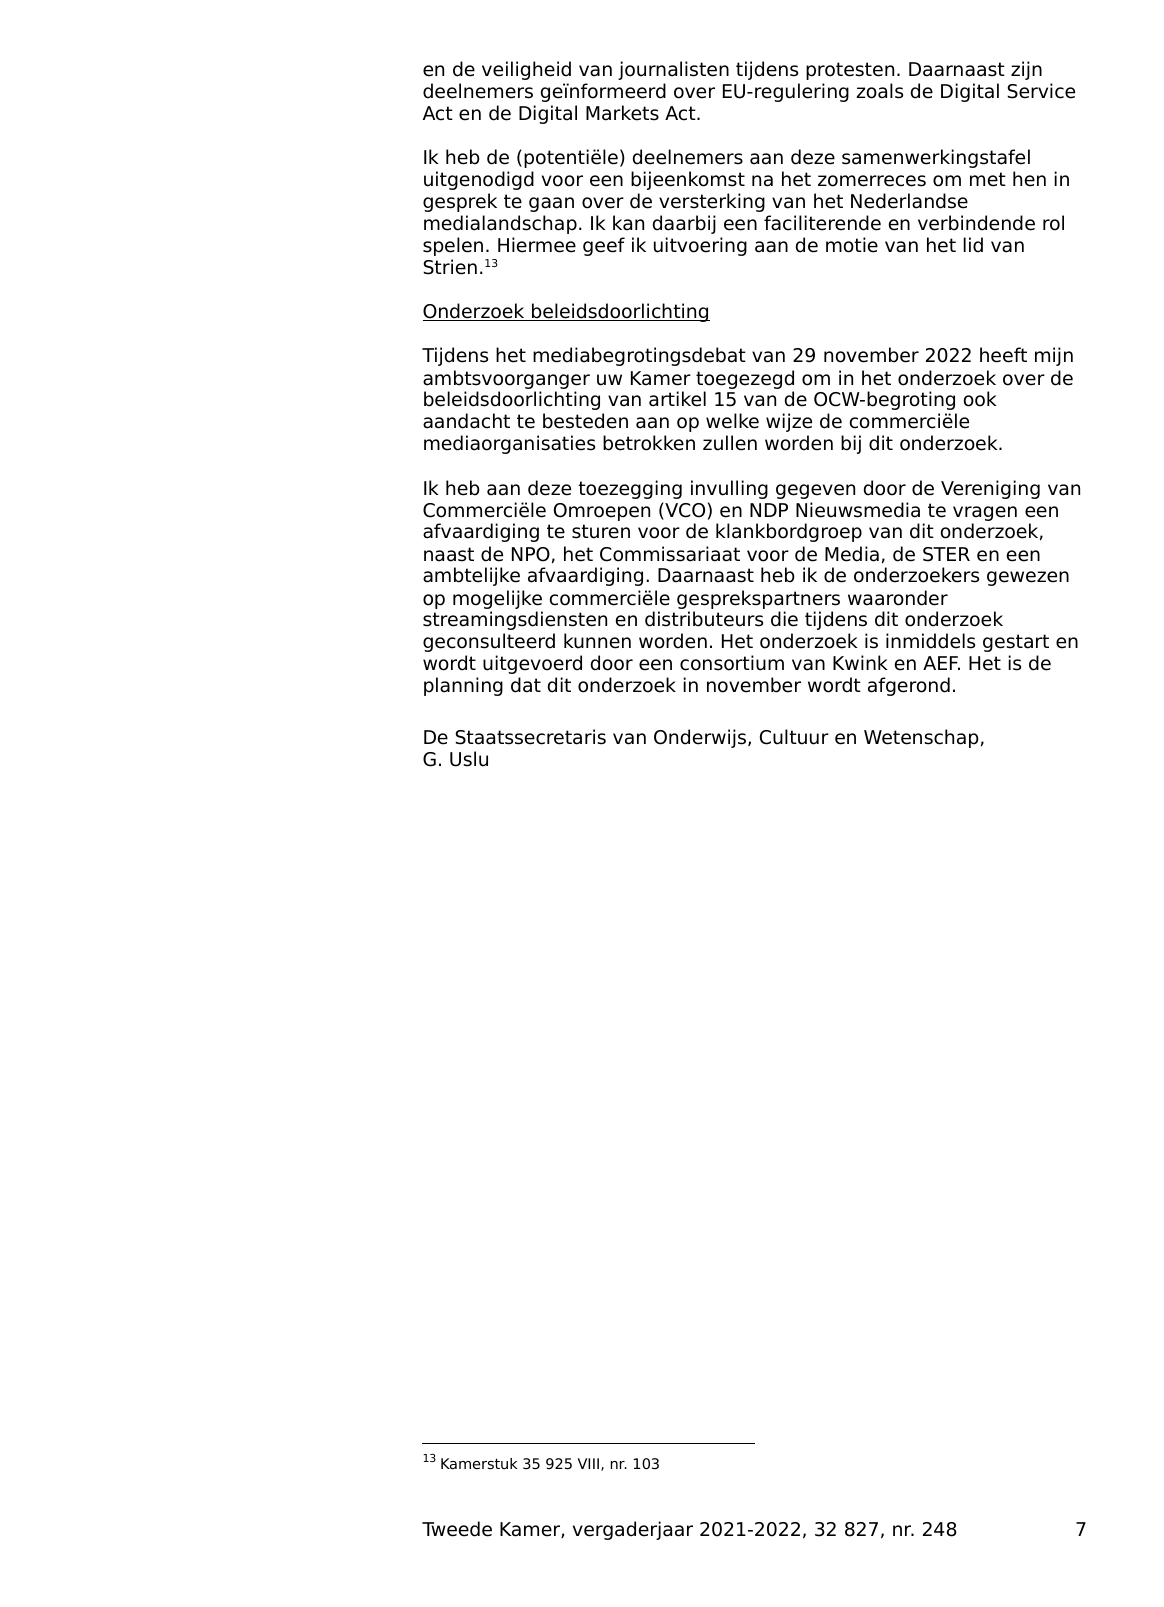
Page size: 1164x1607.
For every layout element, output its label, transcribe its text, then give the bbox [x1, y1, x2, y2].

text Tijdens het mediabegrotingsdebat van 29 november 2022 heeft mijn ambtsvoorganger uw Kamer toegezegd om in het onderzoek over de beleidsdoorlichting van artikel 15 van de OCW-begroting ook aandacht te besteden aan op welke wijze de commerciële mediaorganisaties betrokken zullen worden bij dit onderzoek. [422, 345, 1087, 455]
text Ik heb aan deze toezegging invulling gegeven door de Vereniging van Commerciële Omroepen (VCO) en NDP Nieuwsmedia te vragen een afvaardiging te sturen voor de klankbordgroep van dit onderzoek, naast de NPO, het Commissariaat voor de Media, de STER en een ambtelijke afvaardiging. Daarnaast heb ik de onderzoekers gewezen op mogelijke commerciële gesprekspartners waaronder streamingsdiensten en distributeurs die tijdens dit onderzoek geconsulteerd kunnen worden. Het onderzoek is inmiddels gestart en wordt uitgevoerd door een consortium van Kwink en AEF. Het is de planning dat dit onderzoek in november wordt afgerond. [422, 477, 1087, 697]
text De Staatssecretaris van Onderwijs, Cultuur en Wetenschap, G. Uslu [422, 727, 1087, 771]
subtitle Onderzoek beleidsdoorlichting [422, 301, 1087, 323]
text Kamerstuk 35 925 VIII, nr. 103 [422, 1452, 1087, 1474]
text Ik heb de (potentiële) deelnemers aan deze samenwerkingstafel uitgenodigd voor een bijeenkomst na het zomerreces om met hen in gesprek te gaan over de versterking van het Nederlandse medialandschap. Ik kan daarbij een faciliterende en verbindende rol spelen. Hiermee geef ik uitvoering aan de motie van het lid van Strien. [422, 147, 1087, 279]
text en de veiligheid van journalisten tijdens protesten. Daarnaast zijn deelnemers geïnformeerd over EU-regulering zoals de Digital Service Act en de Digital Markets Act. [422, 59, 1087, 125]
